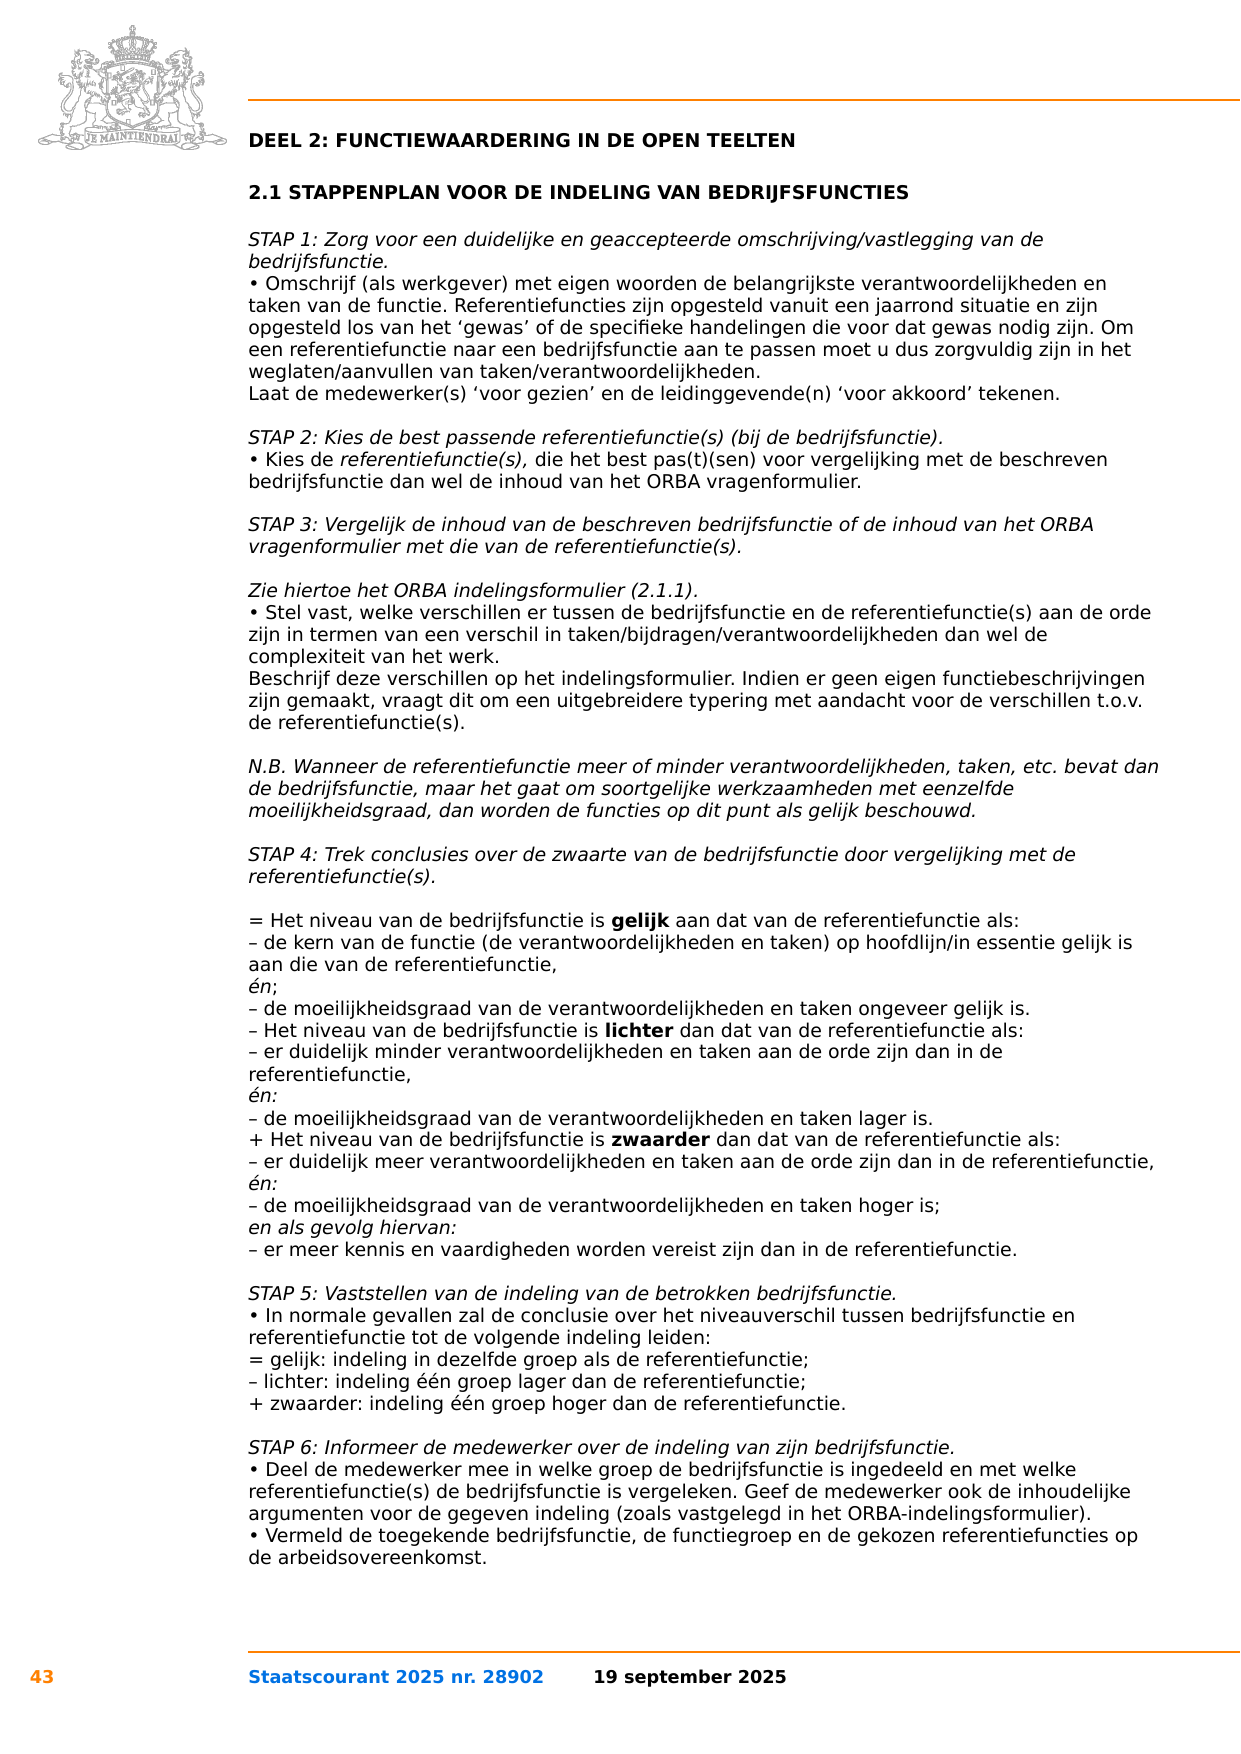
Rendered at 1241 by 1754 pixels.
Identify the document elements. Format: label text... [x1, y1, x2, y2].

text – er duidelijk minder verantwoordelijkheden en taken aan de orde zijn dan in de referentiefunctie, [248, 1041, 1163, 1085]
text én: [248, 1173, 1163, 1195]
text STAP 4: Trek conclusies over de zwaarte van de bedrijfsfunctie door vergelijking met de referentiefunctie(s). [248, 844, 1163, 888]
subtitle 2.1 STAPPENPLAN VOOR DE INDELING VAN BEDRIJFSFUNCTIES [248, 182, 1163, 204]
text – lichter: indeling één groep lager dan de referentiefunctie; [248, 1371, 1163, 1393]
text – er meer kennis en vaardigheden worden vereist zijn dan in de referentiefunctie. [248, 1239, 1163, 1261]
text STAP 3: Vergelijk de inhoud van de beschreven bedrijfsfunctie of de inhoud van het ORBA vragenformulier met die van de referentiefunctie(s). [248, 514, 1163, 558]
text • In normale gevallen zal de conclusie over het niveauverschil tussen bedrijfsfunctie en referentiefunctie tot de volgende indeling leiden: [248, 1305, 1163, 1349]
text STAP 5: Vaststellen van de indeling van de betrokken bedrijfsfunctie. [248, 1283, 1163, 1305]
text – er duidelijk meer verantwoordelijkheden en taken aan de orde zijn dan in de referentiefunctie, [248, 1151, 1163, 1173]
text STAP 6: Informeer de medewerker over de indeling van zijn bedrijfsfunctie. [248, 1437, 1163, 1459]
text = Het niveau van de bedrijfsfunctie is gelijk aan dat van de referentiefunctie als: [248, 909, 1163, 932]
text • Vermeld de toegekende bedrijfsfunctie, de functiegroep en de gekozen referentiefuncties op de arbeidsovereenkomst. [248, 1525, 1163, 1569]
text • Kies de referentiefunctie(s), die het best pas(t)(sen) voor vergelijking met de beschreven bedrijfsfunctie dan wel de inhoud van het ORBA vragenformulier. [248, 448, 1163, 492]
text en als gevolg hiervan: [248, 1217, 1163, 1239]
text én: [248, 1085, 1163, 1107]
text – de moeilijkheidsgraad van de verantwoordelijkheden en taken lager is. [248, 1107, 1163, 1129]
text – de kern van de functie (de verantwoordelijkheden en taken) op hoofdlijn/in essentie gelijk is aan die van de referentiefunctie, [248, 932, 1163, 976]
text + zwaarder: indeling één groep hoger dan de referentiefunctie. [248, 1393, 1163, 1415]
text – de moeilijkheidsgraad van de verantwoordelijkheden en taken hoger is; [248, 1195, 1163, 1217]
text – de moeilijkheidsgraad van de verantwoordelijkheden en taken ongeveer gelijk is. [248, 997, 1163, 1019]
text én; [248, 976, 1163, 997]
text – Het niveau van de bedrijfsfunctie is lichter dan dat van de referentiefunctie als: [248, 1019, 1163, 1041]
text N.B. Wanneer de referentiefunctie meer of minder verantwoordelijkheden, taken, etc. bevat dan de bedrijfsfunctie, maar het gaat om soortgelijke werkzaamheden met eenzelfde moeilijkheidsgraad, dan worden de functies op dit punt als gelijk beschouwd. [248, 756, 1163, 822]
text STAP 1: Zorg voor een duidelijke en geaccepteerde omschrijving/vastlegging van de bedrijfsfunctie. [248, 229, 1163, 273]
text • Stel vast, welke verschillen er tussen de bedrijfsfunctie en de referentiefunctie(s) aan de orde zijn in termen van een verschil in taken/bijdragen/verantwoordelijkheden dan wel de complexiteit van het werk. [248, 602, 1163, 668]
text Beschrijf deze verschillen op het indelingsformulier. Indien er geen eigen functiebeschrijvingen zijn gemaakt, vraagt dit om een uitgebreidere typering met aandacht voor de verschillen t.o.v. de referentiefunctie(s). [248, 668, 1163, 734]
text • Omschrijf (als werkgever) met eigen woorden de belangrijkste verantwoordelijkheden en taken van de functie. Referentiefuncties zijn opgesteld vanuit een jaarrond situatie en zijn opgesteld los van het ‘gewas’ of de specifieke handelingen die voor dat gewas nodig zijn. Om een referentiefunctie naar een bedrijfsfunctie aan te passen moet u dus zorgvuldig zijn in het weglaten/aanvullen van taken/verantwoordelijkheden. [248, 273, 1163, 383]
text + Het niveau van de bedrijfsfunctie is zwaarder dan dat van de referentiefunctie als: [248, 1129, 1163, 1151]
subtitle DEEL 2: FUNCTIEWAARDERING IN DE OPEN TEELTEN [248, 130, 1163, 152]
text • Deel de medewerker mee in welke groep de bedrijfsfunctie is ingedeeld en met welke referentiefunctie(s) de bedrijfsfunctie is vergeleken. Geef de medewerker ook de inhoudelijke argumenten voor de gegeven indeling (zoals vastgelegd in het ORBA-indelingsformulier). [248, 1459, 1163, 1525]
text STAP 2: Kies de best passende referentiefunctie(s) (bij de bedrijfsfunctie). [248, 427, 1163, 448]
text Laat de medewerker(s) ‘voor gezien’ en de leidinggevende(n) ‘voor akkoord’ tekenen. [248, 383, 1163, 405]
text Zie hiertoe het ORBA indelingsformulier (2.1.1). [248, 580, 1163, 602]
picture [38, 25, 227, 150]
text = gelijk: indeling in dezelfde groep als de referentiefunctie; [248, 1349, 1163, 1371]
